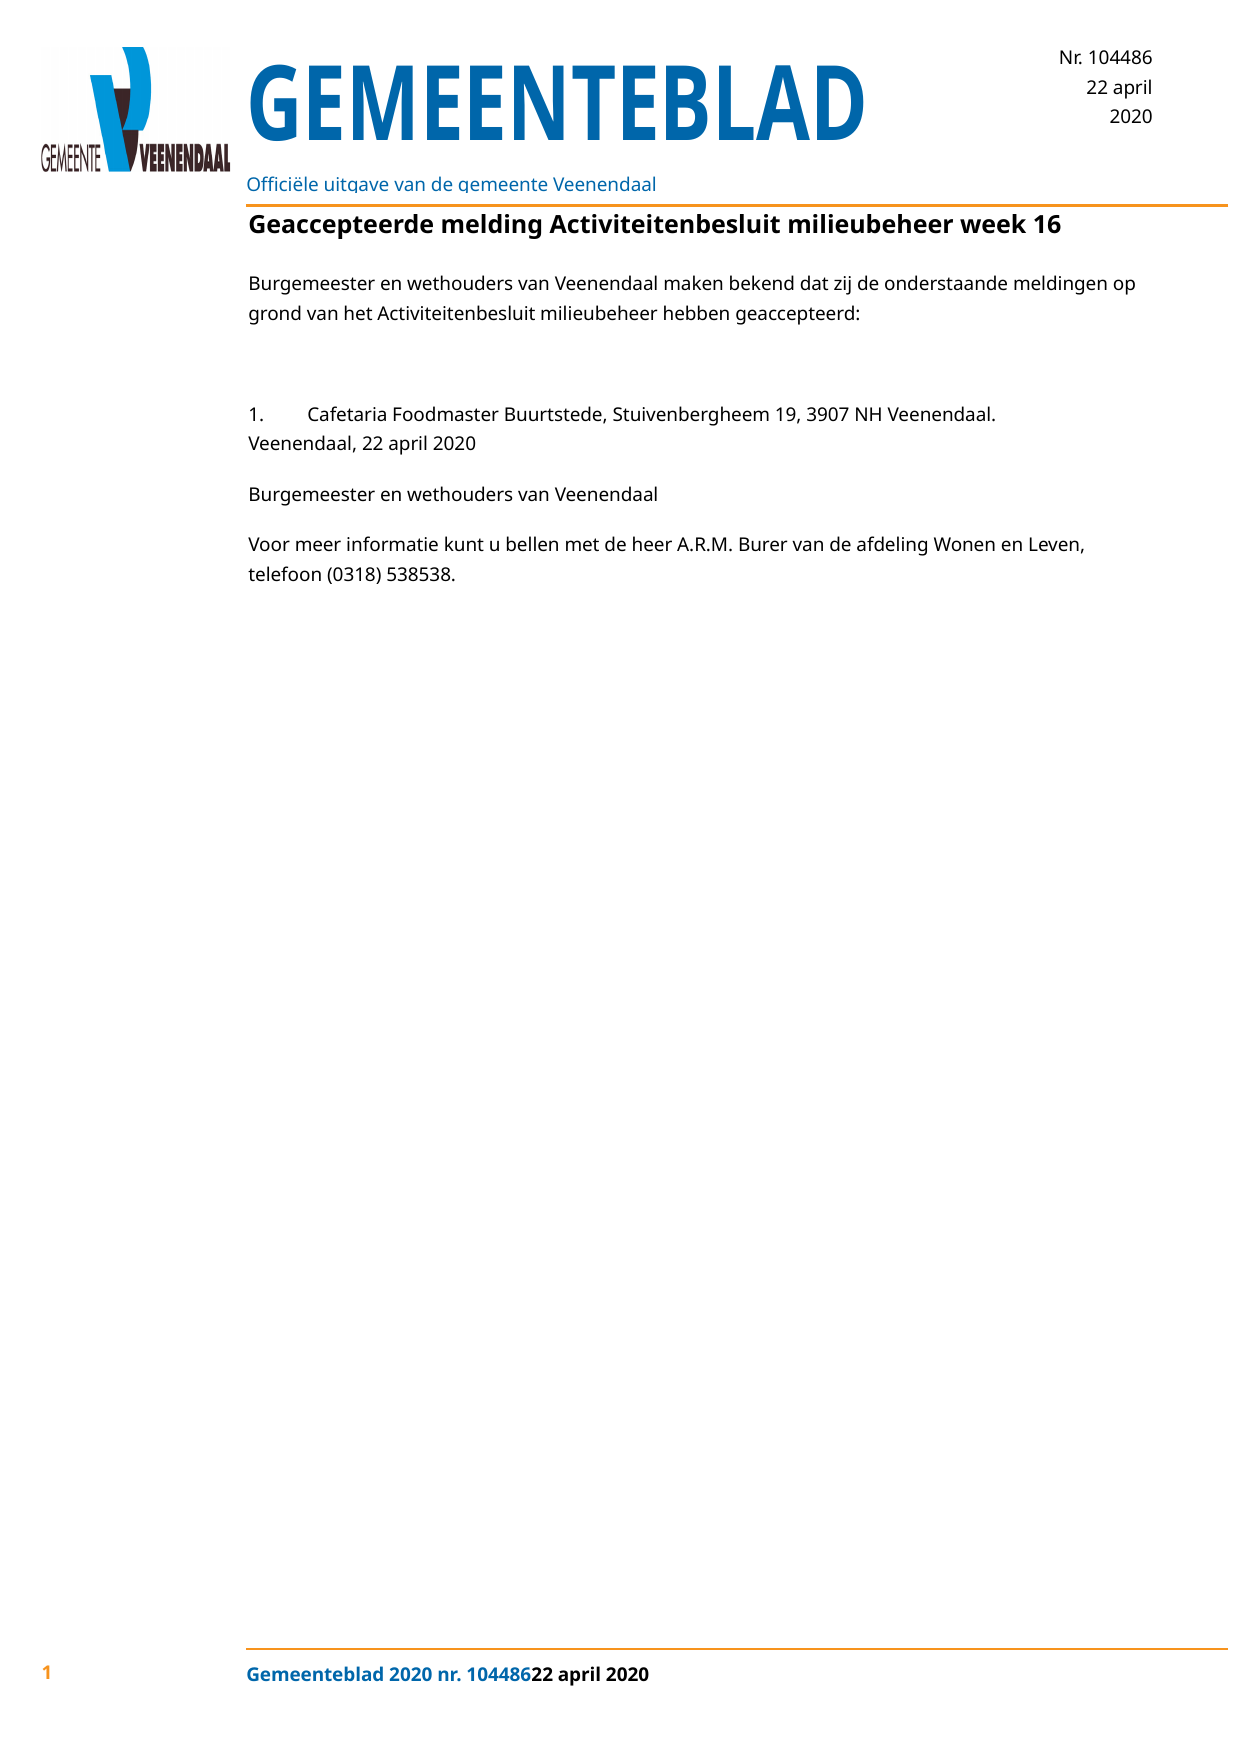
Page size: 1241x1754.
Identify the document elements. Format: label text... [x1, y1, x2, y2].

text Geaccepteerde melding Activiteitenbesluit milieubeheer week 16 [248, 207, 1152, 241]
text Burgemeester en wethouders van Veenendaal maken bekend dat zij de onderstaande meldingen op grond van het Activiteitenbesluit milieubeheer hebben geaccepteerd: [248, 270, 1152, 326]
text Veenendaal, 22 april 2020 [248, 430, 1152, 456]
picture [123, 47, 231, 172]
text Burgemeester en wethouders van Veenendaal [248, 481, 1152, 506]
list Cafetaria Foodmaster Buurtstede, Stuivenbergheem 19, 3907 NH Veenendaal. [248, 401, 1152, 426]
picture [41, 47, 130, 172]
text Voor meer informatie kunt u bellen met de heer A.R.M. Burer van de afdeling Wonen en Leven, telefoon (0318) 538538. [248, 531, 1152, 586]
